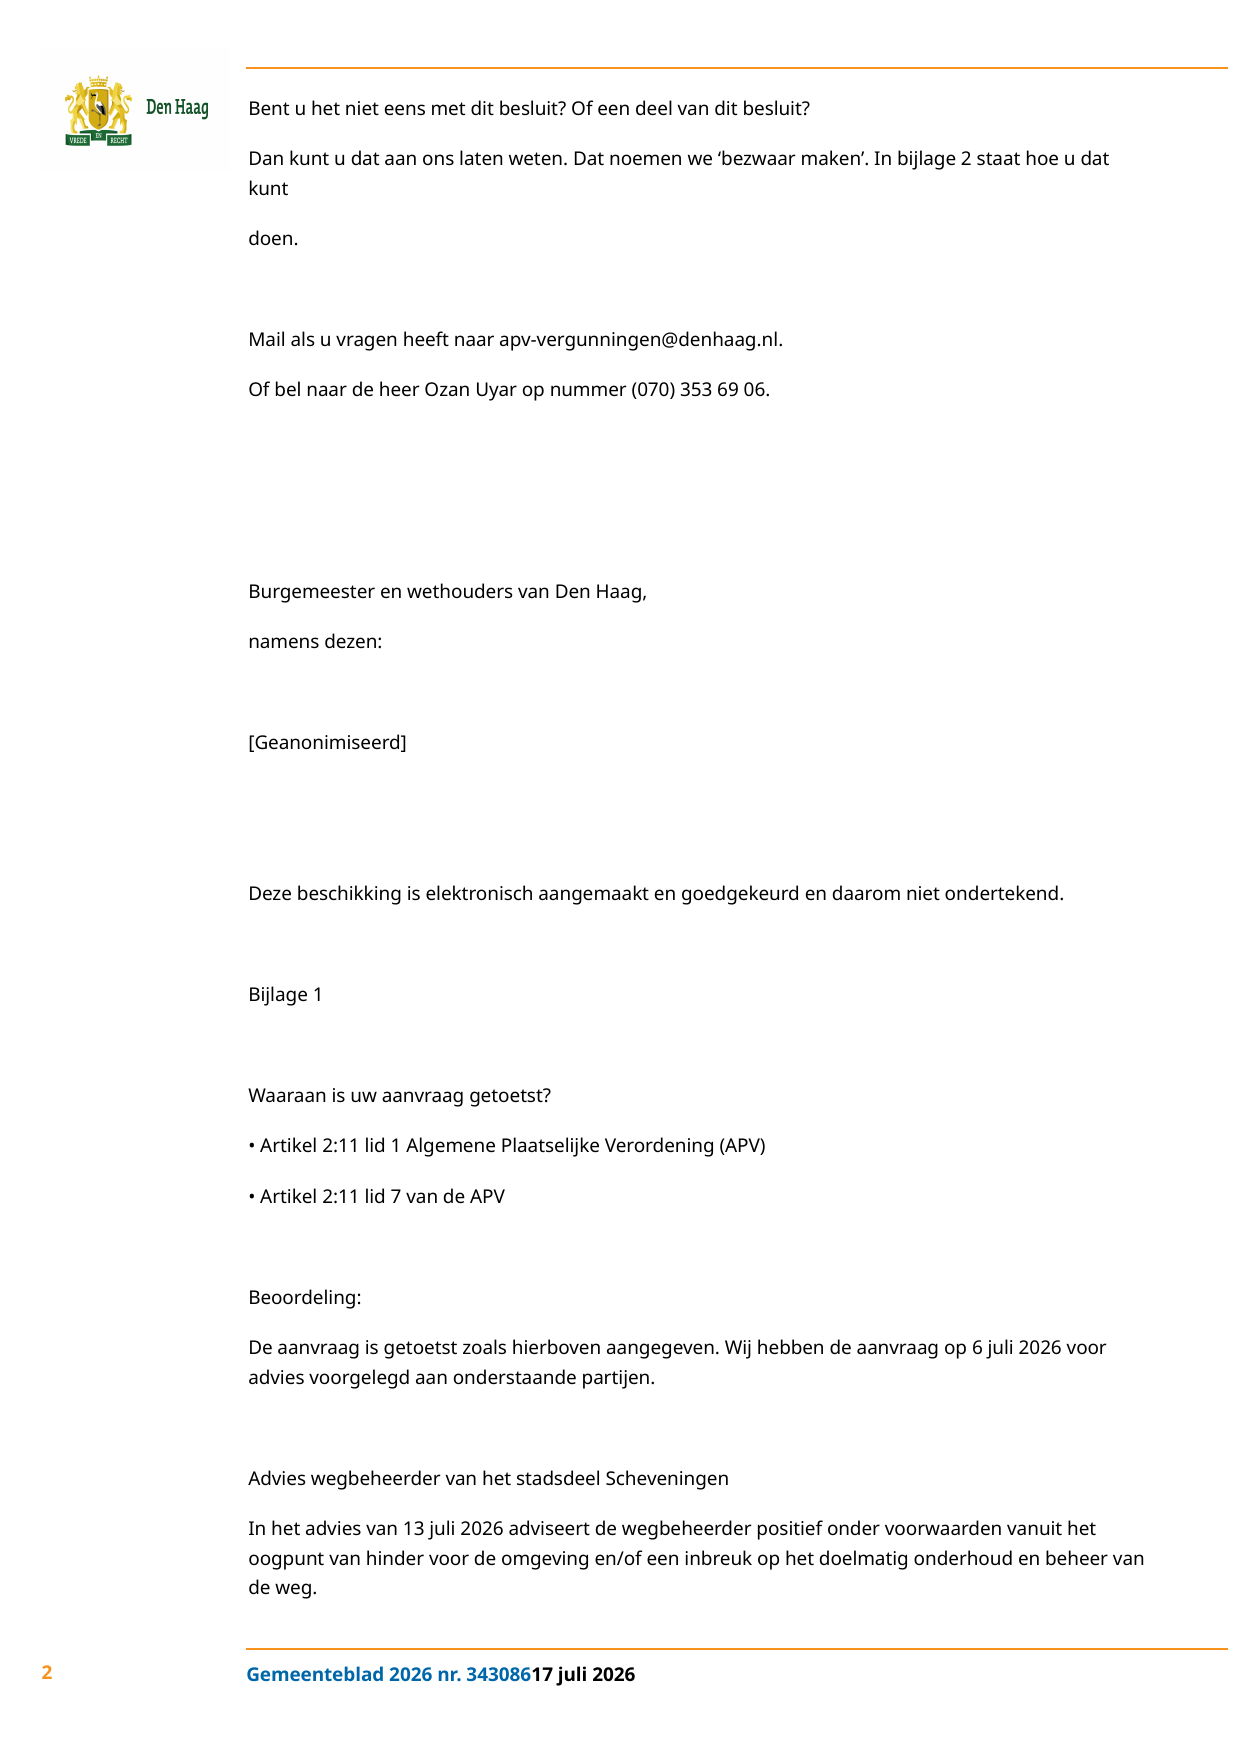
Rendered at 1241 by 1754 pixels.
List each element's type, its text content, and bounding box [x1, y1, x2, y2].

text Of bel naar de heer Ozan Uyar op nummer (070) 353 69 06. [248, 376, 1152, 402]
text Bijlage 1 [248, 981, 1152, 1007]
picture [41, 47, 231, 172]
text Burgemeester en wethouders van Den Haag, [248, 578, 1152, 604]
text Deze beschikking is elektronisch aangemaakt en goedgekeurd en daarom niet ondertekend. [248, 881, 1152, 906]
text Bent u het niet eens met dit besluit? Of een deel van dit besluit? [248, 95, 1152, 121]
text [Geanonimiseerd] [248, 729, 1152, 755]
text Mail als u vragen heeft naar apv-vergunningen@denhaag.nl. [248, 326, 1152, 352]
text • Artikel 2:11 lid 1 Algemene Plaatselijke Verordening (APV) [248, 1133, 1152, 1158]
text doen. [248, 225, 1152, 251]
text Dan kunt u dat aan ons laten weten. Dat noemen we ‘bezwaar maken’. In bijlage 2 staat hoe u dat kunt [248, 145, 1152, 201]
text • Artikel 2:11 lid 7 van de APV [248, 1183, 1152, 1209]
text Beoordeling: [248, 1284, 1152, 1310]
text namens dezen: [248, 628, 1152, 654]
text Advies wegbeheerder van het stadsdeel Scheveningen [248, 1465, 1152, 1491]
text De aanvraag is getoetst zoals hierboven aangegeven. Wij hebben de aanvraag op 6 juli 2026 voor advies voorgelegd aan onderstaande partijen. [248, 1334, 1152, 1390]
text In het advies van 13 juli 2026 adviseert de wegbeheerder positief onder voorwaarden vanuit het oogpunt van hinder voor de omgeving en/of een inbreuk op het doelmatig onderhoud en beheer van de weg. [248, 1515, 1152, 1600]
text Waaraan is uw aanvraag getoetst? [248, 1082, 1152, 1108]
